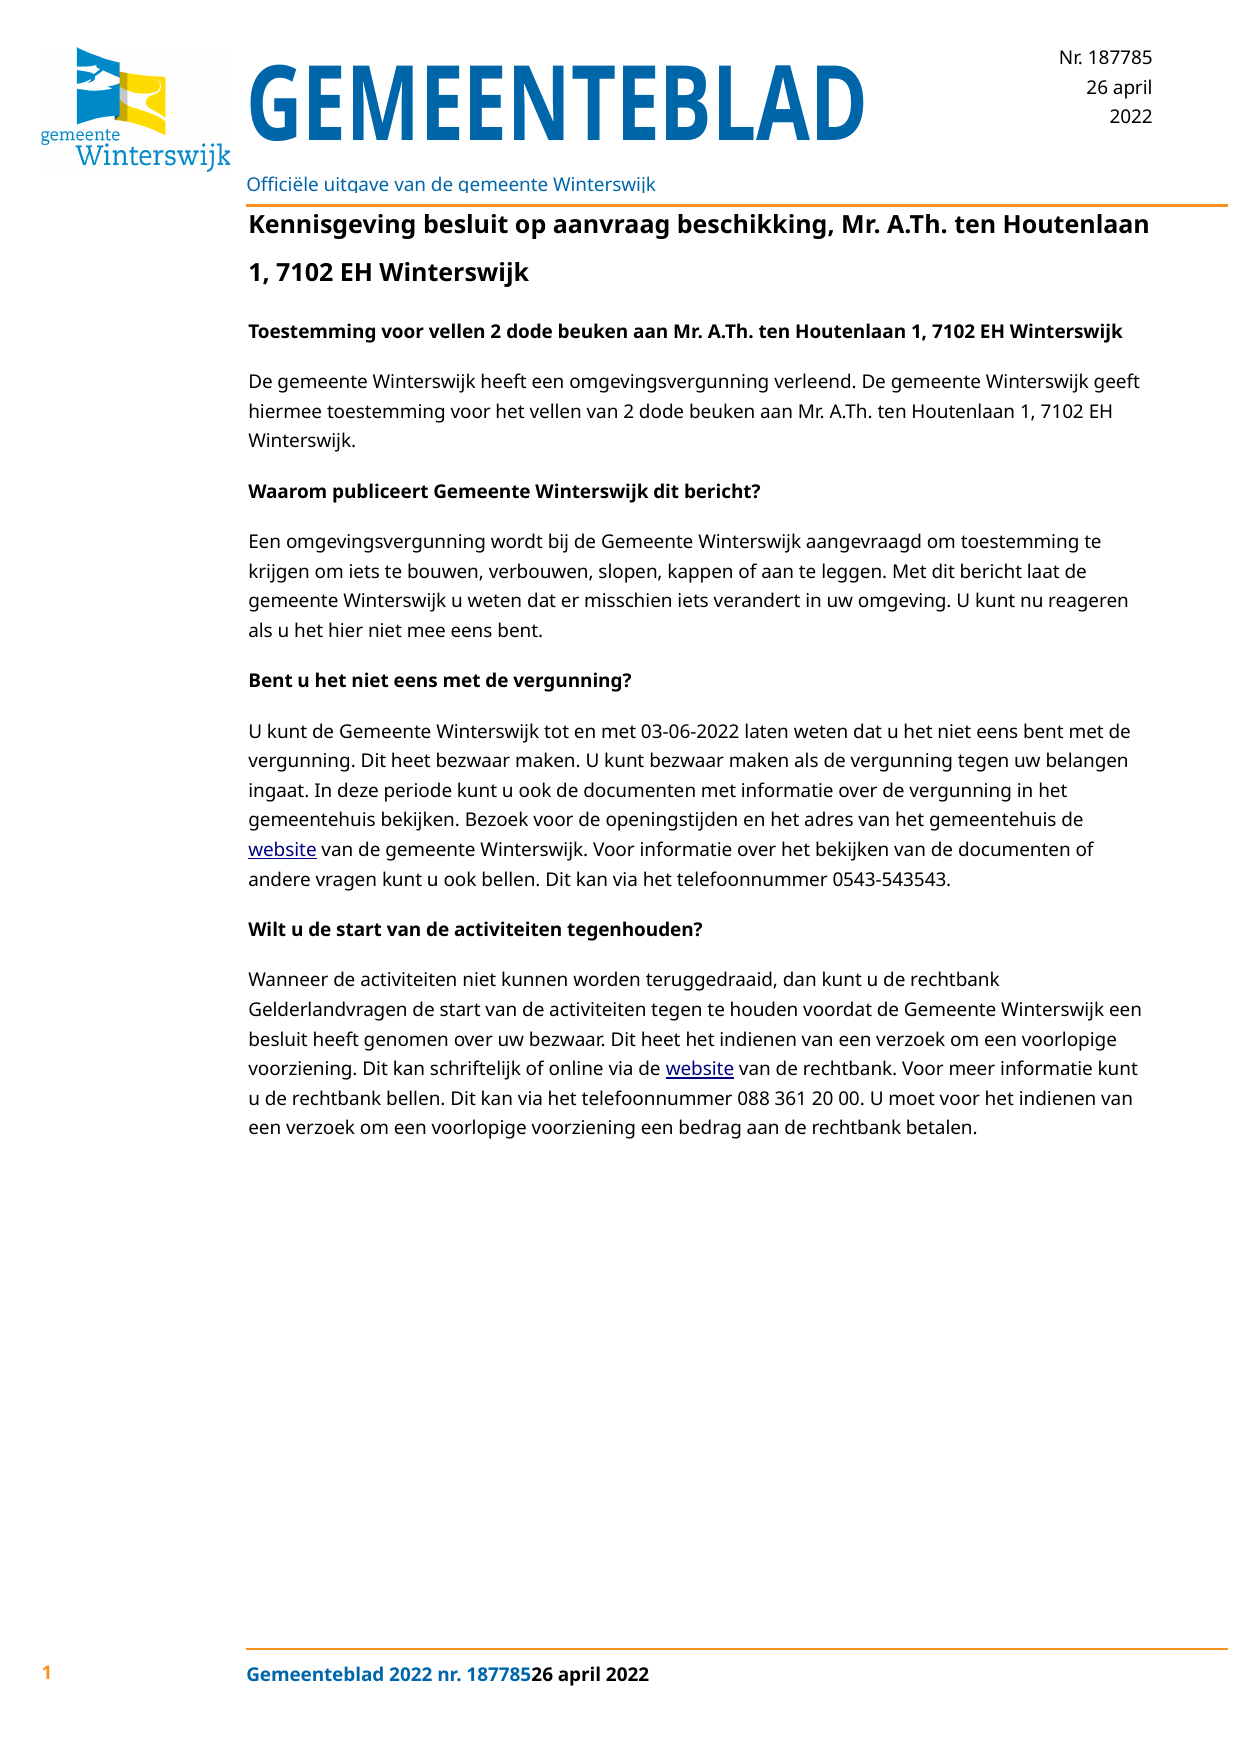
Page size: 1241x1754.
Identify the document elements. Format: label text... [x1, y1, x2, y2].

text U kunt de Gemeente Winterswijk tot en met 03-06-2022 laten weten dat u het niet eens bent met de vergunning. Dit heet bezwaar maken. U kunt bezwaar maken als de vergunning tegen uw belangen ingaat. In deze periode kunt u ook de documenten met informatie over de vergunning in het gemeentehuis bekijken. Bezoek voor de openingstijden en het adres van het gemeentehuis de website van de gemeente Winterswijk. Voor informatie over het bekijken van de documenten of andere vragen kunt u ook bellen. Dit kan via het telefoonnummer 0543-543543. [248, 718, 1152, 892]
text De gemeente Winterswijk heeft een omgevingsvergunning verleend. De gemeente Winterswijk geeft hiermee toestemming voor het vellen van 2 dode beuken aan Mr. A.Th. ten Houtenlaan 1, 7102 EH Winterswijk. [248, 368, 1152, 453]
text Waarom publiceert Gemeente Winterswijk dit bericht? [248, 478, 1152, 504]
text Wilt u de start van de activiteiten tegenhouden? [248, 916, 1152, 942]
text Een omgevingsvergunning wordt bij de Gemeente Winterswijk aangevraagd om toestemming te krijgen om iets te bouwen, verbouwen, slopen, kappen of aan te leggen. Met dit bericht laat de gemeente Winterswijk u weten dat er misschien iets verandert in uw omgeving. U kunt nu reageren als u het hier niet mee eens bent. [248, 528, 1152, 643]
text Toestemming voor vellen 2 dode beuken aan Mr. A.Th. ten Houtenlaan 1, 7102 EH Winterswijk [248, 318, 1152, 344]
picture [41, 47, 231, 172]
text Kennisgeving besluit op aanvraag beschikking, Mr. A.Th. ten Houtenlaan 1, 7102 EH Winterswijk [248, 207, 1152, 288]
picture [225, 153, 231, 162]
text Wanneer de activiteiten niet kunnen worden teruggedraaid, dan kunt u de rechtbank Gelderlandvragen de start van de activiteiten tegen te houden voordat de Gemeente Winterswijk een besluit heeft genomen over uw bezwaar. Dit heet het indienen van een verzoek om een voorlopige voorziening. Dit kan schriftelijk of online via de website van de rechtbank. Voor meer informatie kunt u de rechtbank bellen. Dit kan via het telefoonnummer 088 361 20 00. U moet voor het indienen van een verzoek om een voorlopige voorziening een bedrag aan de rechtbank betalen. [248, 967, 1152, 1140]
text Bent u het niet eens met de vergunning? [248, 667, 1152, 693]
